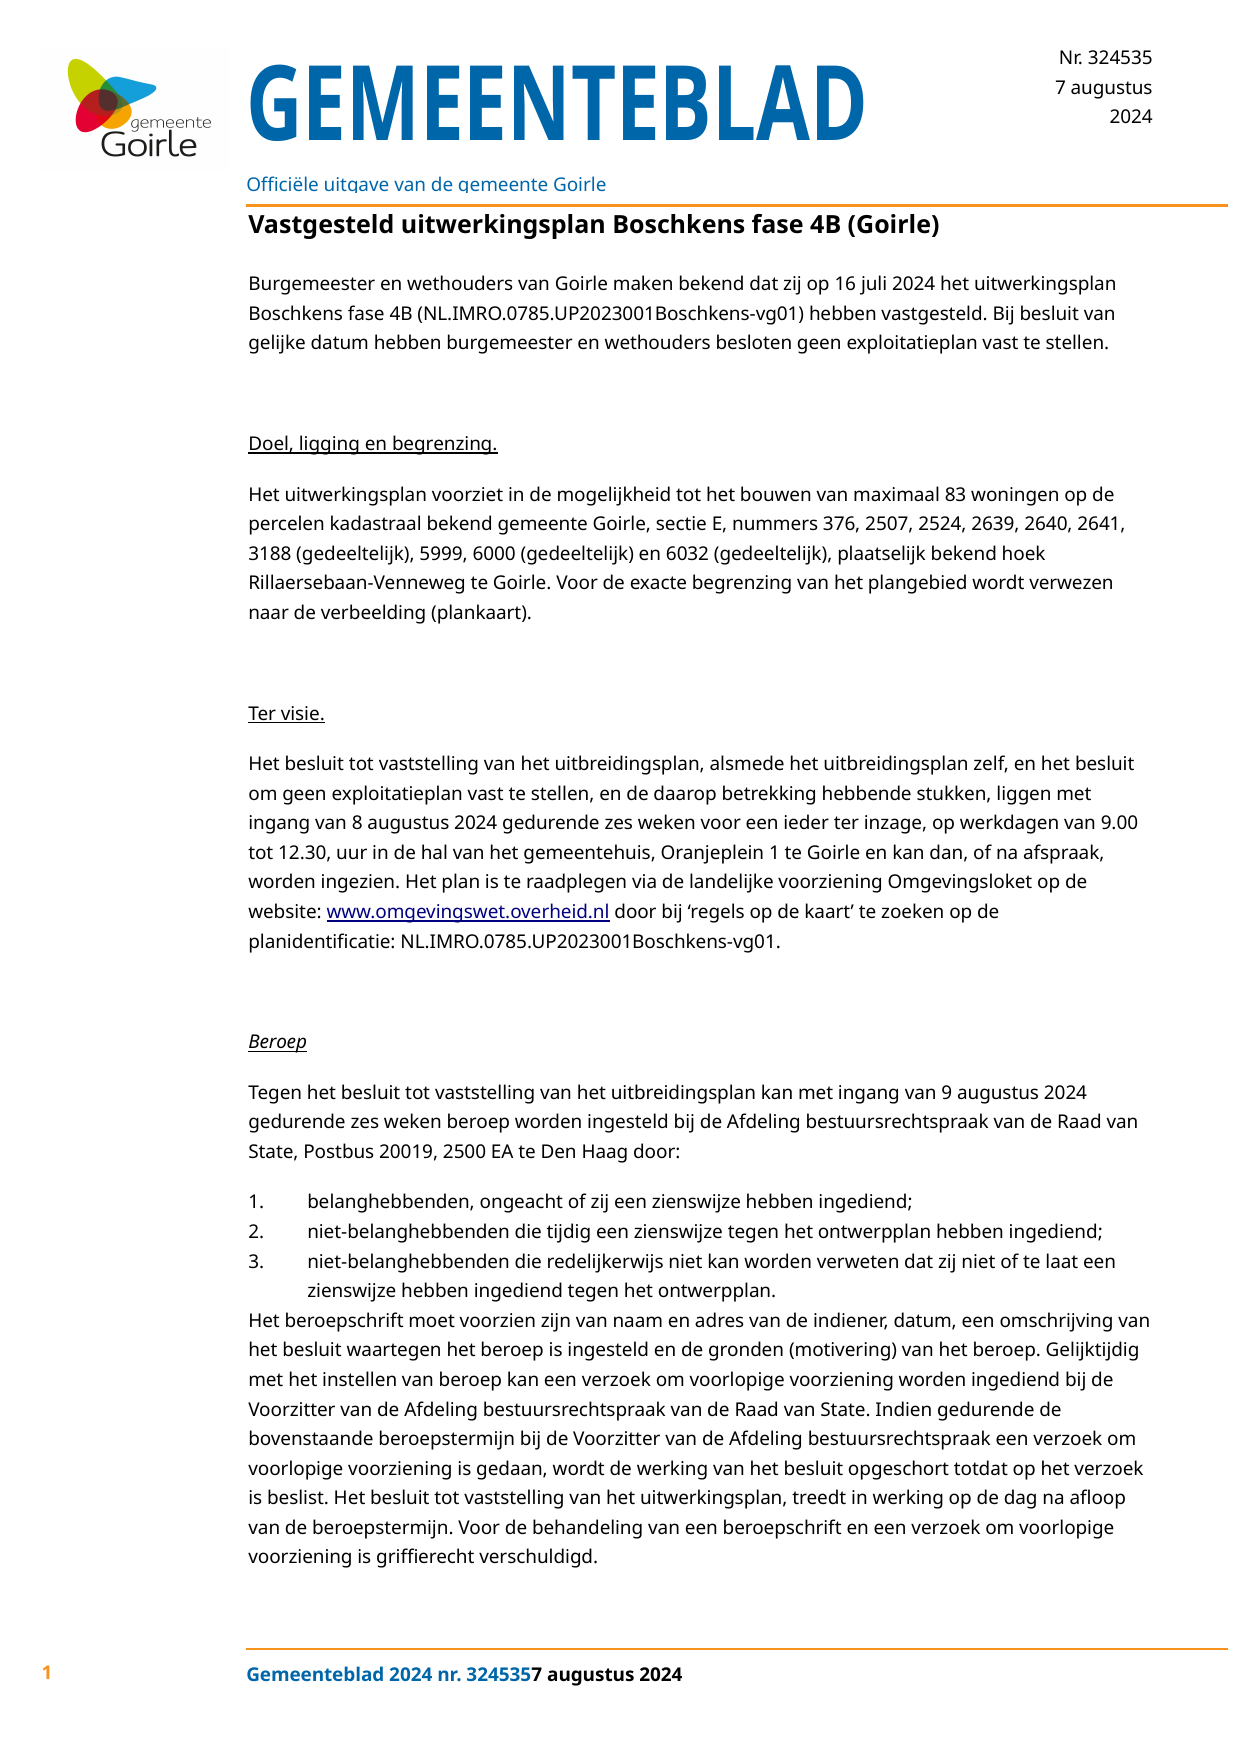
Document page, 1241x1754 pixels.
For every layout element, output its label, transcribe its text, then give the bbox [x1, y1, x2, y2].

text Burgemeester en wethouders van Goirle maken bekend dat zij op 16 juli 2024 het uitwerkingsplan Boschkens fase 4B (NL.IMRO.0785.UP2023001Boschkens-vg01) hebben vastgesteld. Bij besluit van gelijke datum hebben burgemeester en wethouders besloten geen exploitatieplan vast te stellen. [248, 270, 1152, 355]
text Het uitwerkingsplan voorziet in de mogelijkheid tot het bouwen van maximaal 83 woningen op de percelen kadastraal bekend gemeente Goirle, sectie E, nummers 376, 2507, 2524, 2639, 2640, 2641, 3188 (gedeeltelijk), 5999, 6000 (gedeeltelijk) en 6032 (gedeeltelijk), plaatselijk bekend hoek Rillaersebaan-Venneweg te Goirle. Voor de exacte begrenzing van het plangebied wordt verwezen naar de verbeelding (plankaart). [248, 481, 1152, 625]
text Vastgesteld uitwerkingsplan Boschkens fase 4B (Goirle) [248, 207, 1152, 241]
picture [41, 47, 231, 172]
list belanghebbenden, ongeacht of zij een zienswijze hebben ingediend; [248, 1189, 1152, 1214]
text Ter visie. [248, 700, 1152, 726]
text Het beroepschrift moet voorzien zijn van naam en adres van de indiener, datum, een omschrijving van het besluit waartegen het beroep is ingesteld en de gronden (motivering) van het beroep. Gelijktijdig met het instellen van beroep kan een verzoek om voorlopige voorziening worden ingediend bij de Voorzitter van de Afdeling bestuursrechtspraak van de Raad van State. Indien gedurende de bovenstaande beroepstermijn bij de Voorzitter van de Afdeling bestuursrechtspraak een verzoek om voorlopige voorziening is gedaan, wordt de werking van het besluit opgeschort totdat op het verzoek is beslist. Het besluit tot vaststelling van het uitwerkingsplan, treedt in werking op de dag na afloop van de beroepstermijn. Voor de behandeling van een beroepschrift en een verzoek om voorlopige voorziening is griffierecht verschuldigd. [248, 1307, 1152, 1569]
text Doel, ligging en begrenzing. [248, 430, 1152, 456]
list niet-belanghebbenden die redelijkerwijs niet kan worden verweten dat zij niet of te laat een zienswijze hebben ingediend tegen het ontwerpplan. [248, 1248, 1152, 1303]
text Beroep [248, 1029, 1152, 1054]
list niet-belanghebbenden die tijdig een zienswijze tegen het ontwerpplan hebben ingediend; [248, 1218, 1152, 1244]
text Tegen het besluit tot vaststelling van het uitbreidingsplan kan met ingang van 9 augustus 2024 gedurende zes weken beroep worden ingesteld bij de Afdeling bestuursrechtspraak van de Raad van State, Postbus 20019, 2500 EA te Den Haag door: [248, 1079, 1152, 1164]
text Het besluit tot vaststelling van het uitbreidingsplan, alsmede het uitbreidingsplan zelf, en het besluit om geen exploitatieplan vast te stellen, en de daarop betrekking hebbende stukken, liggen met ingang van 8 augustus 2024 gedurende zes weken voor een ieder ter inzage, op werkdagen van 9.00 tot 12.30, uur in de hal van het gemeentehuis, Oranjeplein 1 te Goirle en kan dan, of na afspraak, worden ingezien. Het plan is te raadplegen via de landelijke voorziening Omgevingsloket op de website: www.omgevingswet.overheid.nl door bij ‘regels op de kaart’ te zoeken op de planidentificatie: NL.IMRO.0785.UP2023001Boschkens-vg01. [248, 750, 1152, 953]
